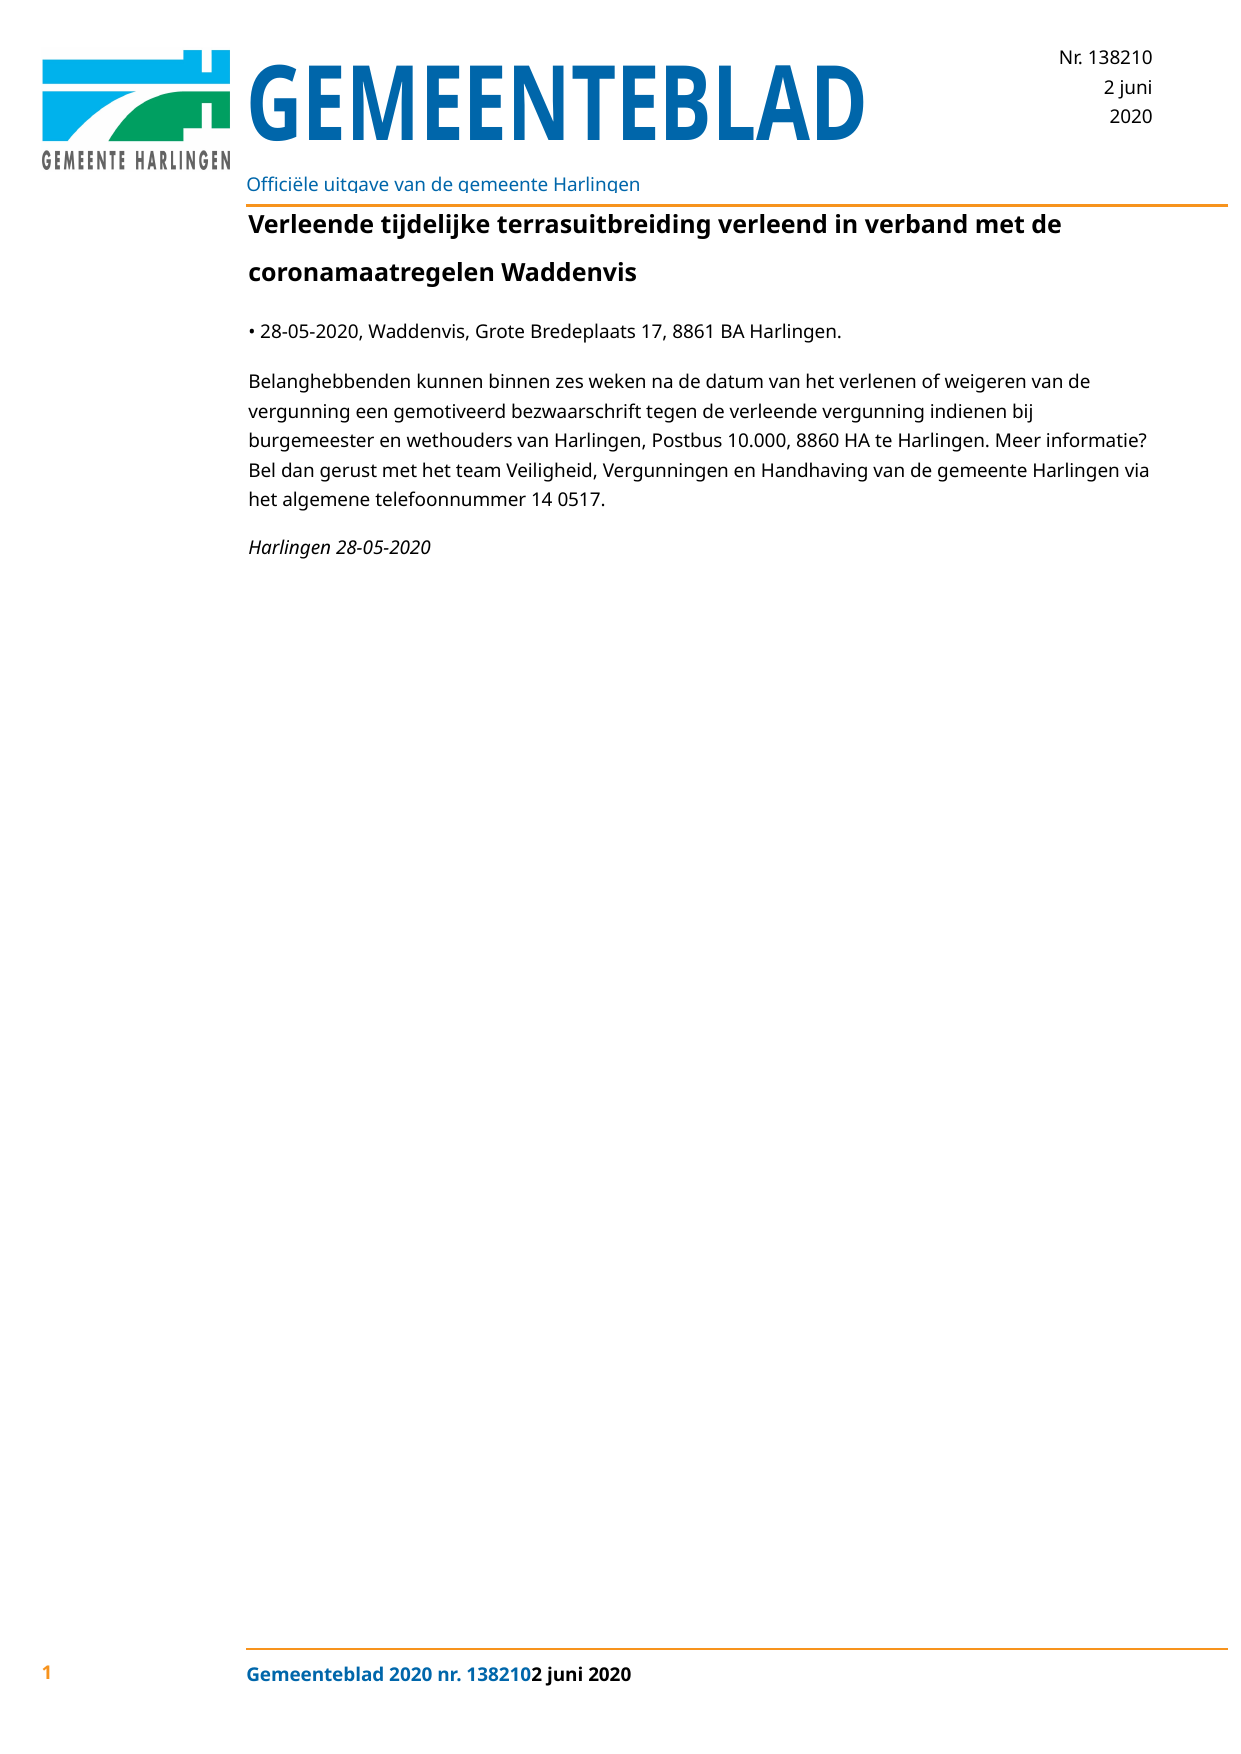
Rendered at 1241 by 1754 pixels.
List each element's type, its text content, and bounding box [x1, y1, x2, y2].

text Verleende tijdelijke terrasuitbreiding verleend in verband met de coronamaatregelen Waddenvis [248, 207, 1152, 288]
text Belanghebbenden kunnen binnen zes weken na de datum van het verlenen of weigeren van de vergunning een gemotiveerd bezwaarschrift tegen de verleende vergunning indienen bij burgemeester en wethouders van Harlingen, Postbus 10.000, 8860 HA te Harlingen. Meer informatie? Bel dan gerust met het team Veiligheid, Vergunningen en Handhaving van de gemeente Harlingen via het algemene telefoonnummer 14 0517. [248, 368, 1152, 512]
text Harlingen 28-05-2020 [248, 534, 1152, 560]
picture [41, 47, 231, 172]
text • 28-05-2020, Waddenvis, Grote Bredeplaats 17, 8861 BA Harlingen. [248, 318, 1152, 344]
